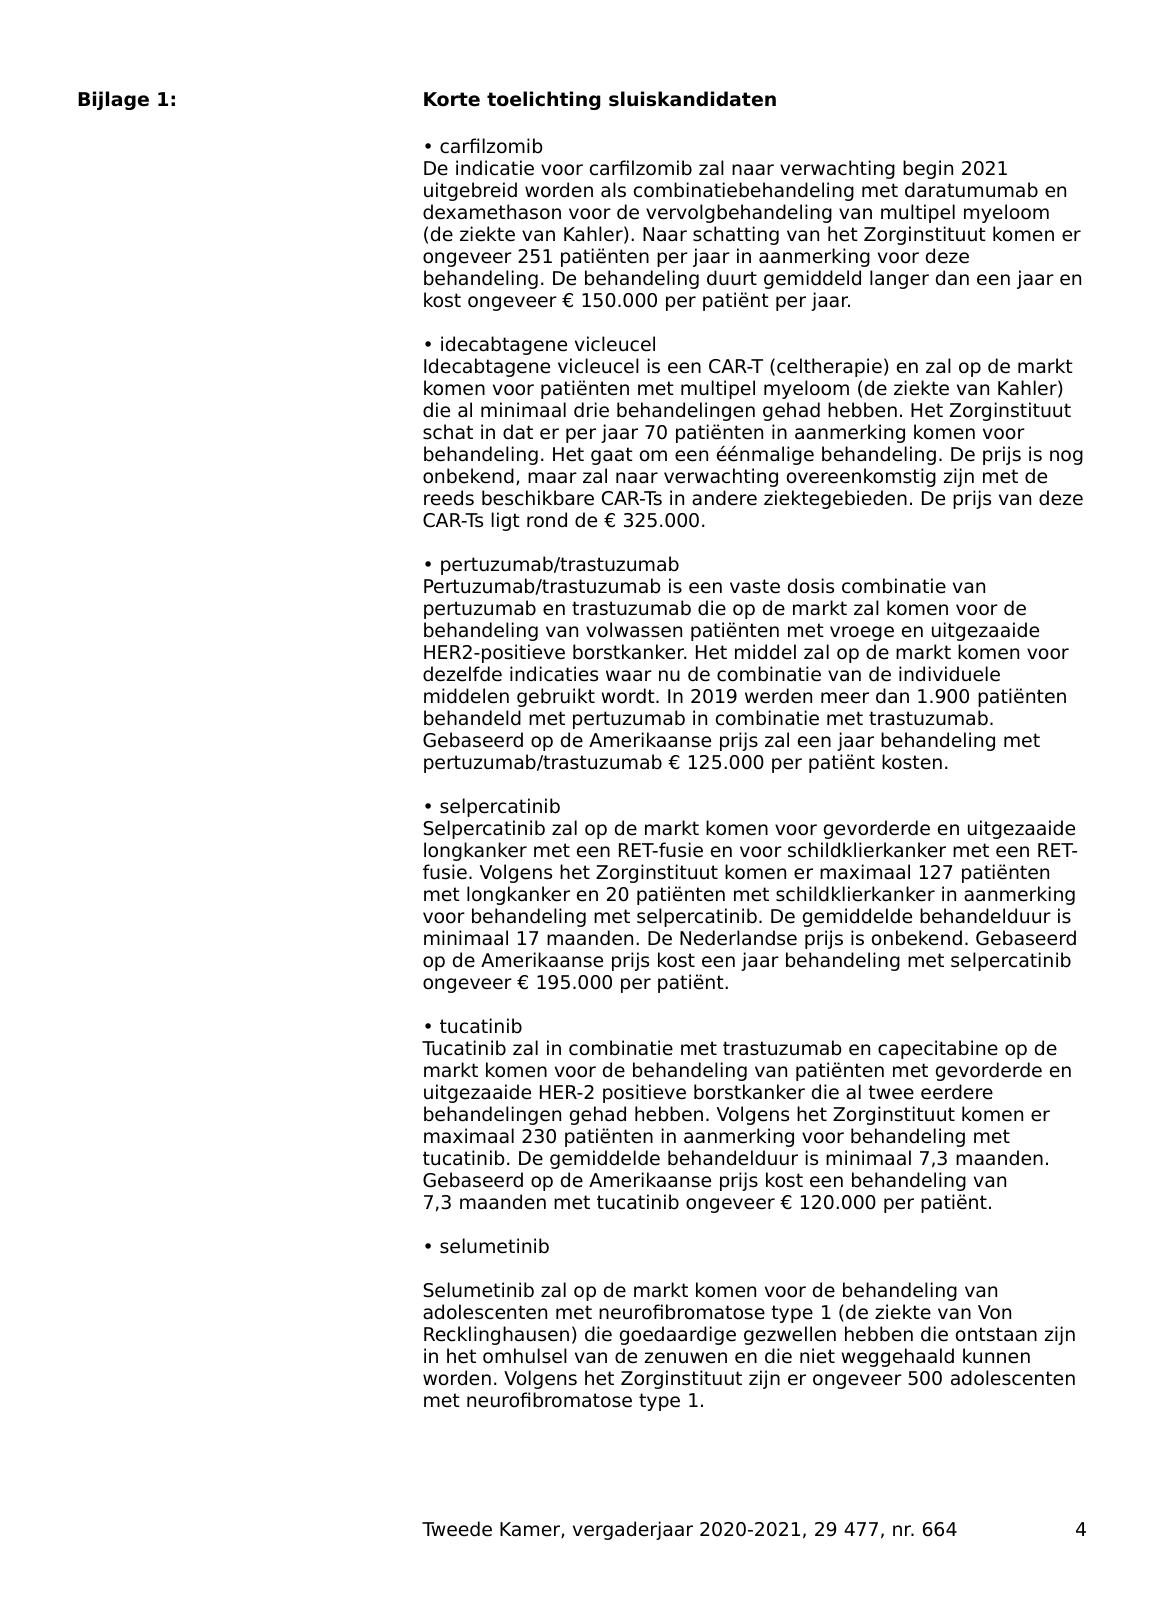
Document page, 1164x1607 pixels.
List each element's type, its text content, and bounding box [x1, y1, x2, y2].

text Pertuzumab/trastuzumab is een vaste dosis combinatie van pertuzumab en trastuzumab die op de markt zal komen voor de behandeling van volwassen patiënten met vroege en uitgezaaide HER2-positieve borstkanker. Het middel zal op de markt komen voor dezelfde indicaties waar nu de combinatie van de individuele middelen gebruikt wordt. In 2019 werden meer dan 1.900 patiënten behandeld met pertuzumab in combinatie met trastuzumab. Gebaseerd op de Amerikaanse prijs zal een jaar behandeling met pertuzumab/trastuzumab € 125.000 per patiënt kosten. [422, 576, 1087, 774]
subtitle • pertuzumab/trastuzumab [422, 554, 1087, 576]
subtitle • idecabtagene vicleucel [422, 334, 1087, 356]
subtitle Bijlage 1: Korte toelichting sluiskandidaten [77, 89, 1087, 111]
subtitle • carfilzomib [422, 136, 1087, 158]
text Selpercatinib zal op de markt komen voor gevorderde en uitgezaaide longkanker met een RET-fusie en voor schildklierkanker met een RET-fusie. Volgens het Zorginstituut komen er maximaal 127 patiënten met longkanker en 20 patiënten met schildklierkanker in aanmerking voor behandeling met selpercatinib. De gemiddelde behandelduur is minimaal 17 maanden. De Nederlandse prijs is onbekend. Gebaseerd op de Amerikaanse prijs kost een jaar behandeling met selpercatinib ongeveer € 195.000 per patiënt. [422, 818, 1087, 994]
text Idecabtagene vicleucel is een CAR-T (celtherapie) en zal op de markt komen voor patiënten met multipel myeloom (de ziekte van Kahler) die al minimaal drie behandelingen gehad hebben. Het Zorginstituut schat in dat er per jaar 70 patiënten in aanmerking komen voor behandeling. Het gaat om een éénmalige behandeling. De prijs is nog onbekend, maar zal naar verwachting overeenkomstig zijn met de reeds beschikbare CAR-Ts in andere ziektegebieden. De prijs van deze CAR-Ts ligt rond de € 325.000. [422, 356, 1087, 532]
text Tucatinib zal in combinatie met trastuzumab en capecitabine op de markt komen voor de behandeling van patiënten met gevorderde en uitgezaaide HER-2 positieve borstkanker die al twee eerdere behandelingen gehad hebben. Volgens het Zorginstituut komen er maximaal 230 patiënten in aanmerking voor behandeling met tucatinib. De gemiddelde behandelduur is minimaal 7,3 maanden. Gebaseerd op de Amerikaanse prijs kost een behandeling van 7,3 maanden met tucatinib ongeveer € 120.000 per patiënt. [422, 1038, 1087, 1214]
subtitle • selumetinib [422, 1236, 1087, 1258]
subtitle • tucatinib [422, 1016, 1087, 1038]
text De indicatie voor carfilzomib zal naar verwachting begin 2021 uitgebreid worden als combinatiebehandeling met daratumumab en dexamethason voor de vervolgbehandeling van multipel myeloom (de ziekte van Kahler). Naar schatting van het Zorginstituut komen er ongeveer 251 patiënten per jaar in aanmerking voor deze behandeling. De behandeling duurt gemiddeld langer dan een jaar en kost ongeveer € 150.000 per patiënt per jaar. [422, 158, 1087, 312]
subtitle • selpercatinib [422, 796, 1087, 818]
text Selumetinib zal op de markt komen voor de behandeling van adolescenten met neurofibromatose type 1 (de ziekte van Von Recklinghausen) die goedaardige gezwellen hebben die ontstaan zijn in het omhulsel van de zenuwen en die niet weggehaald kunnen worden. Volgens het Zorginstituut zijn er ongeveer 500 adolescenten met neurofibromatose type 1. [422, 1280, 1087, 1412]
